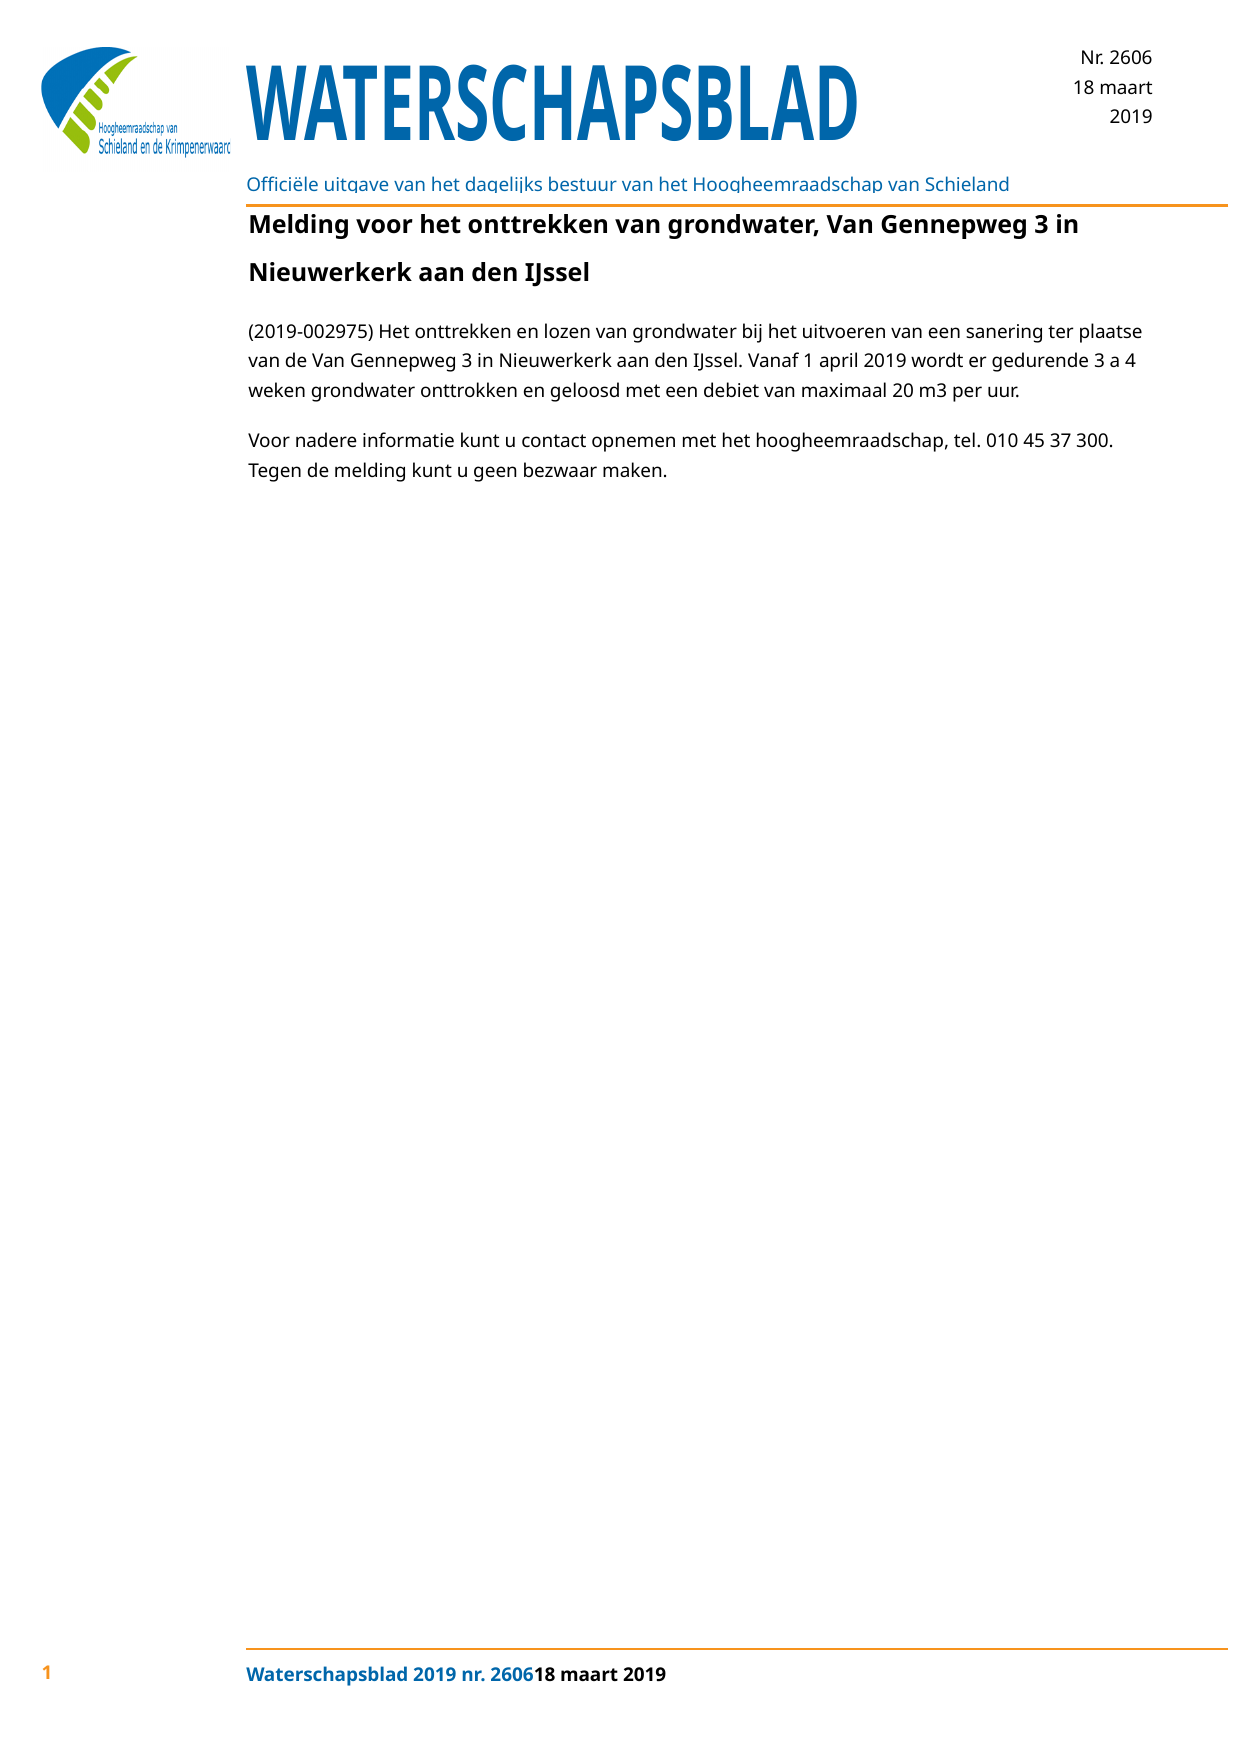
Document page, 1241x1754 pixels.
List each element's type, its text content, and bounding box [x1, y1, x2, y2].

text Melding voor het onttrekken van grondwater, Van Gennepweg 3 in Nieuwerkerk aan den IJssel [248, 207, 1152, 288]
text Voor nadere informatie kunt u contact opnemen met het hoogheemraadschap, tel. 010 45 37 300. Tegen de melding kunt u geen bezwaar maken. [248, 427, 1152, 483]
text (2019-002975) Het onttrekken en lozen van grondwater bij het uitvoeren van een sanering ter plaatse van de Van Gennepweg 3 in Nieuwerkerk aan den IJssel. Vanaf 1 april 2019 wordt er gedurende 3 a 4 weken grondwater onttrokken en geloosd met een debiet van maximaal 20 m3 per uur. [248, 318, 1152, 403]
picture [41, 47, 231, 172]
